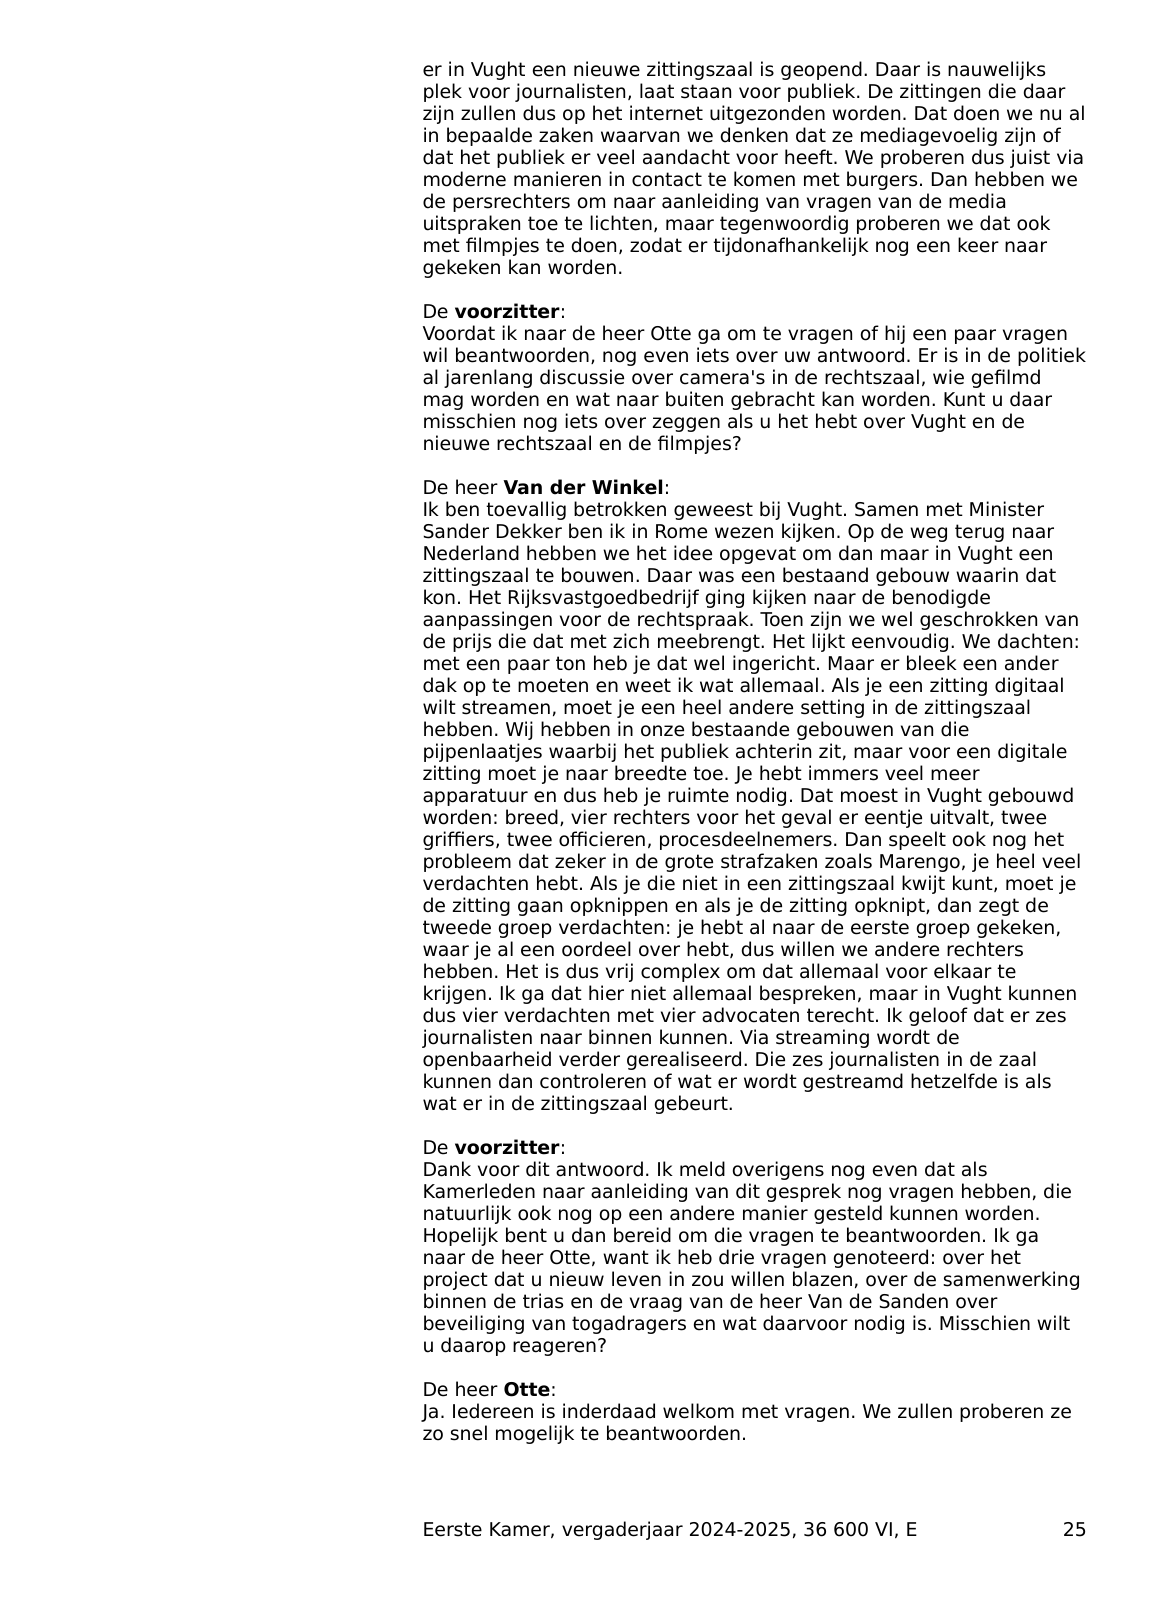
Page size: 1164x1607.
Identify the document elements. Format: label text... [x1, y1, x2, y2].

text er in Vught een nieuwe zittingszaal is geopend. Daar is nauwelijks plek voor journalisten, laat staan voor publiek. De zittingen die daar zijn zullen dus op het internet uitgezonden worden. Dat doen we nu al in bepaalde zaken waarvan we denken dat ze mediagevoelig zijn of dat het publiek er veel aandacht voor heeft. We proberen dus juist via moderne manieren in contact te komen met burgers. Dan hebben we de persrechters om naar aanleiding van vragen van de media uitspraken toe te lichten, maar tegenwoordig proberen we dat ook met filmpjes te doen, zodat er tijdonafhankelijk nog een keer naar gekeken kan worden. [422, 59, 1087, 279]
text Ja. Iedereen is inderdaad welkom met vragen. We zullen proberen ze zo snel mogelijk te beantwoorden. [422, 1401, 1087, 1444]
text De voorzitter: [422, 1137, 1087, 1159]
text Voordat ik naar de heer Otte ga om te vragen of hij een paar vragen wil beantwoorden, nog even iets over uw antwoord. Er is in de politiek al jarenlang discussie over camera's in de rechtszaal, wie gefilmd mag worden en wat naar buiten gebracht kan worden. Kunt u daar misschien nog iets over zeggen als u het hebt over Vught en de nieuwe rechtszaal en de filmpjes? [422, 323, 1087, 455]
text Ik ben toevallig betrokken geweest bij Vught. Samen met Minister Sander Dekker ben ik in Rome wezen kijken. Op de weg terug naar Nederland hebben we het idee opgevat om dan maar in Vught een zittingszaal te bouwen. Daar was een bestaand gebouw waarin dat kon. Het Rijksvastgoedbedrijf ging kijken naar de benodigde aanpassingen voor de rechtspraak. Toen zijn we wel geschrokken van de prijs die dat met zich meebrengt. Het lijkt eenvoudig. We dachten: met een paar ton heb je dat wel ingericht. Maar er bleek een ander dak op te moeten en weet ik wat allemaal. Als je een zitting digitaal wilt streamen, moet je een heel andere setting in de zittingszaal hebben. Wij hebben in onze bestaande gebouwen van die pijpenlaatjes waarbij het publiek achterin zit, maar voor een digitale zitting moet je naar breedte toe. Je hebt immers veel meer apparatuur en dus heb je ruimte nodig. Dat moest in Vught gebouwd worden: breed, vier rechters voor het geval er eentje uitvalt, twee griffiers, twee officieren, procesdeelnemers. Dan speelt ook nog het probleem dat zeker in de grote strafzaken zoals Marengo, je heel veel verdachten hebt. Als je die niet in een zittingszaal kwijt kunt, moet je de zitting gaan opknippen en als je de zitting opknipt, dan zegt de tweede groep verdachten: je hebt al naar de eerste groep gekeken, waar je al een oordeel over hebt, dus willen we andere rechters hebben. Het is dus vrij complex om dat allemaal voor elkaar te krijgen. Ik ga dat hier niet allemaal bespreken, maar in Vught kunnen dus vier verdachten met vier advocaten terecht. Ik geloof dat er zes journalisten naar binnen kunnen. Via streaming wordt de openbaarheid verder gerealiseerd. Die zes journalisten in de zaal kunnen dan controleren of wat er wordt gestreamd hetzelfde is als wat er in de zittingszaal gebeurt. [422, 499, 1087, 1114]
text De voorzitter: [422, 301, 1087, 323]
text De heer Otte: [422, 1379, 1087, 1401]
text Dank voor dit antwoord. Ik meld overigens nog even dat als Kamerleden naar aanleiding van dit gesprek nog vragen hebben, die natuurlijk ook nog op een andere manier gesteld kunnen worden. Hopelijk bent u dan bereid om die vragen te beantwoorden. Ik ga naar de heer Otte, want ik heb drie vragen genoteerd: over het project dat u nieuw leven in zou willen blazen, over de samenwerking binnen de trias en de vraag van de heer Van de Sanden over beveiliging van togadragers en wat daarvoor nodig is. Misschien wilt u daarop reageren? [422, 1159, 1087, 1356]
text De heer Van der Winkel: [422, 477, 1087, 499]
